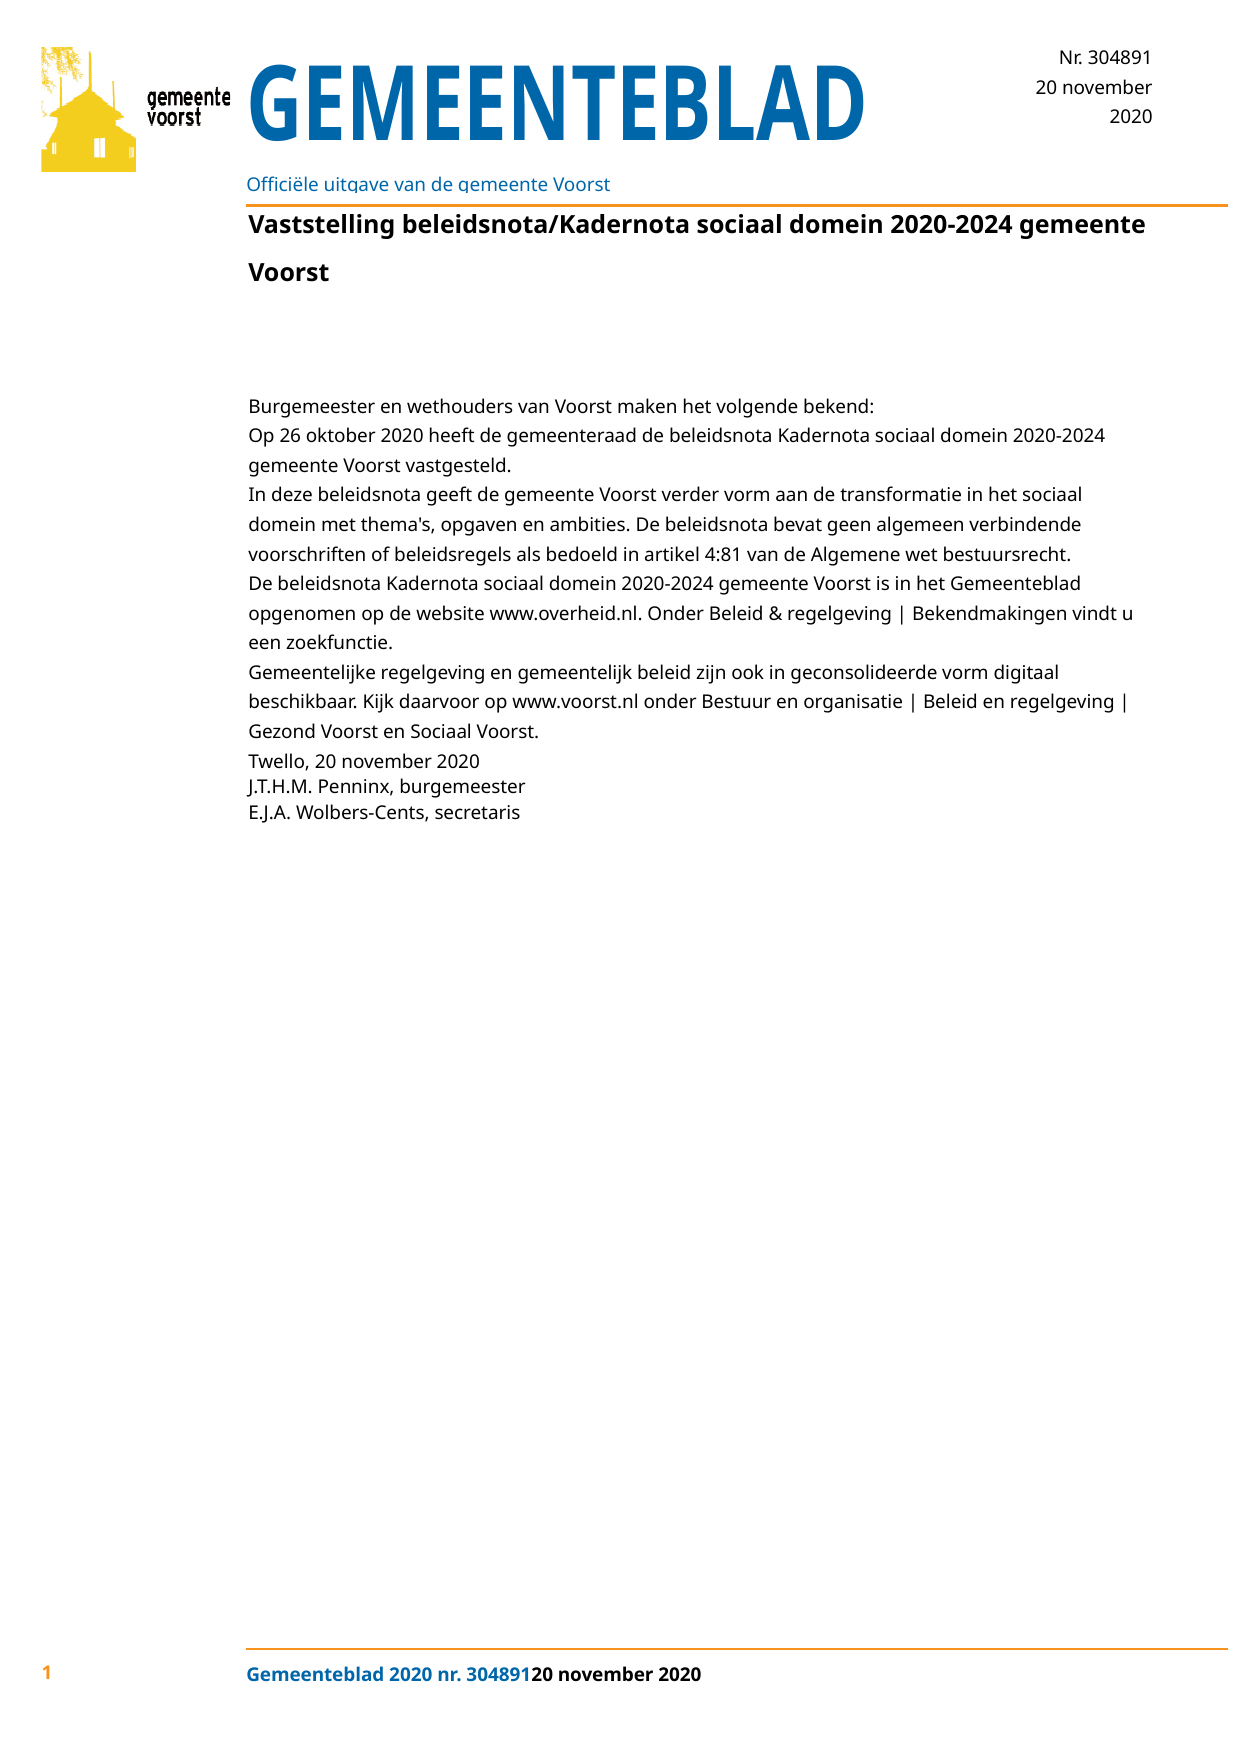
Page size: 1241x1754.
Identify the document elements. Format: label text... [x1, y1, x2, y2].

text Gemeentelijke regelgeving en gemeentelijk beleid zijn ook in geconsolideerde vorm digitaal beschikbaar. Kijk daarvoor op www.voorst.nl onder Bestuur en organisatie | Beleid en regelgeving | Gezond Voorst en Sociaal Voorst. [248, 659, 1152, 744]
text De beleidsnota Kadernota sociaal domein 2020-2024 gemeente Voorst is in het Gemeenteblad opgenomen op de website www.overheid.nl. Onder Beleid & regelgeving | Bekendmakingen vindt u een zoekfunctie. [248, 570, 1152, 655]
text Burgemeester en wethouders van Voorst maken het volgende bekend: [248, 393, 1152, 419]
picture [41, 47, 231, 172]
text E.J.A. Wolbers-Cents, secretaris [248, 799, 1152, 825]
text In deze beleidsnota geeft de gemeente Voorst verder vorm aan de transformatie in het sociaal domein met thema's, opgaven en ambities. De beleidsnota bevat geen algemeen verbindende voorschriften of beleidsregels als bedoeld in artikel 4:81 van de Algemene wet bestuursrecht. [248, 482, 1152, 567]
text Twello, 20 november 2020 [248, 748, 1152, 774]
text J.T.H.M. Penninx, burgemeester [248, 774, 1152, 799]
text Op 26 oktober 2020 heeft de gemeenteraad de beleidsnota Kadernota sociaal domein 2020-2024 gemeente Voorst vastgesteld. [248, 422, 1152, 478]
text Vaststelling beleidsnota/Kadernota sociaal domein 2020-2024 gemeente Voorst [248, 207, 1152, 288]
